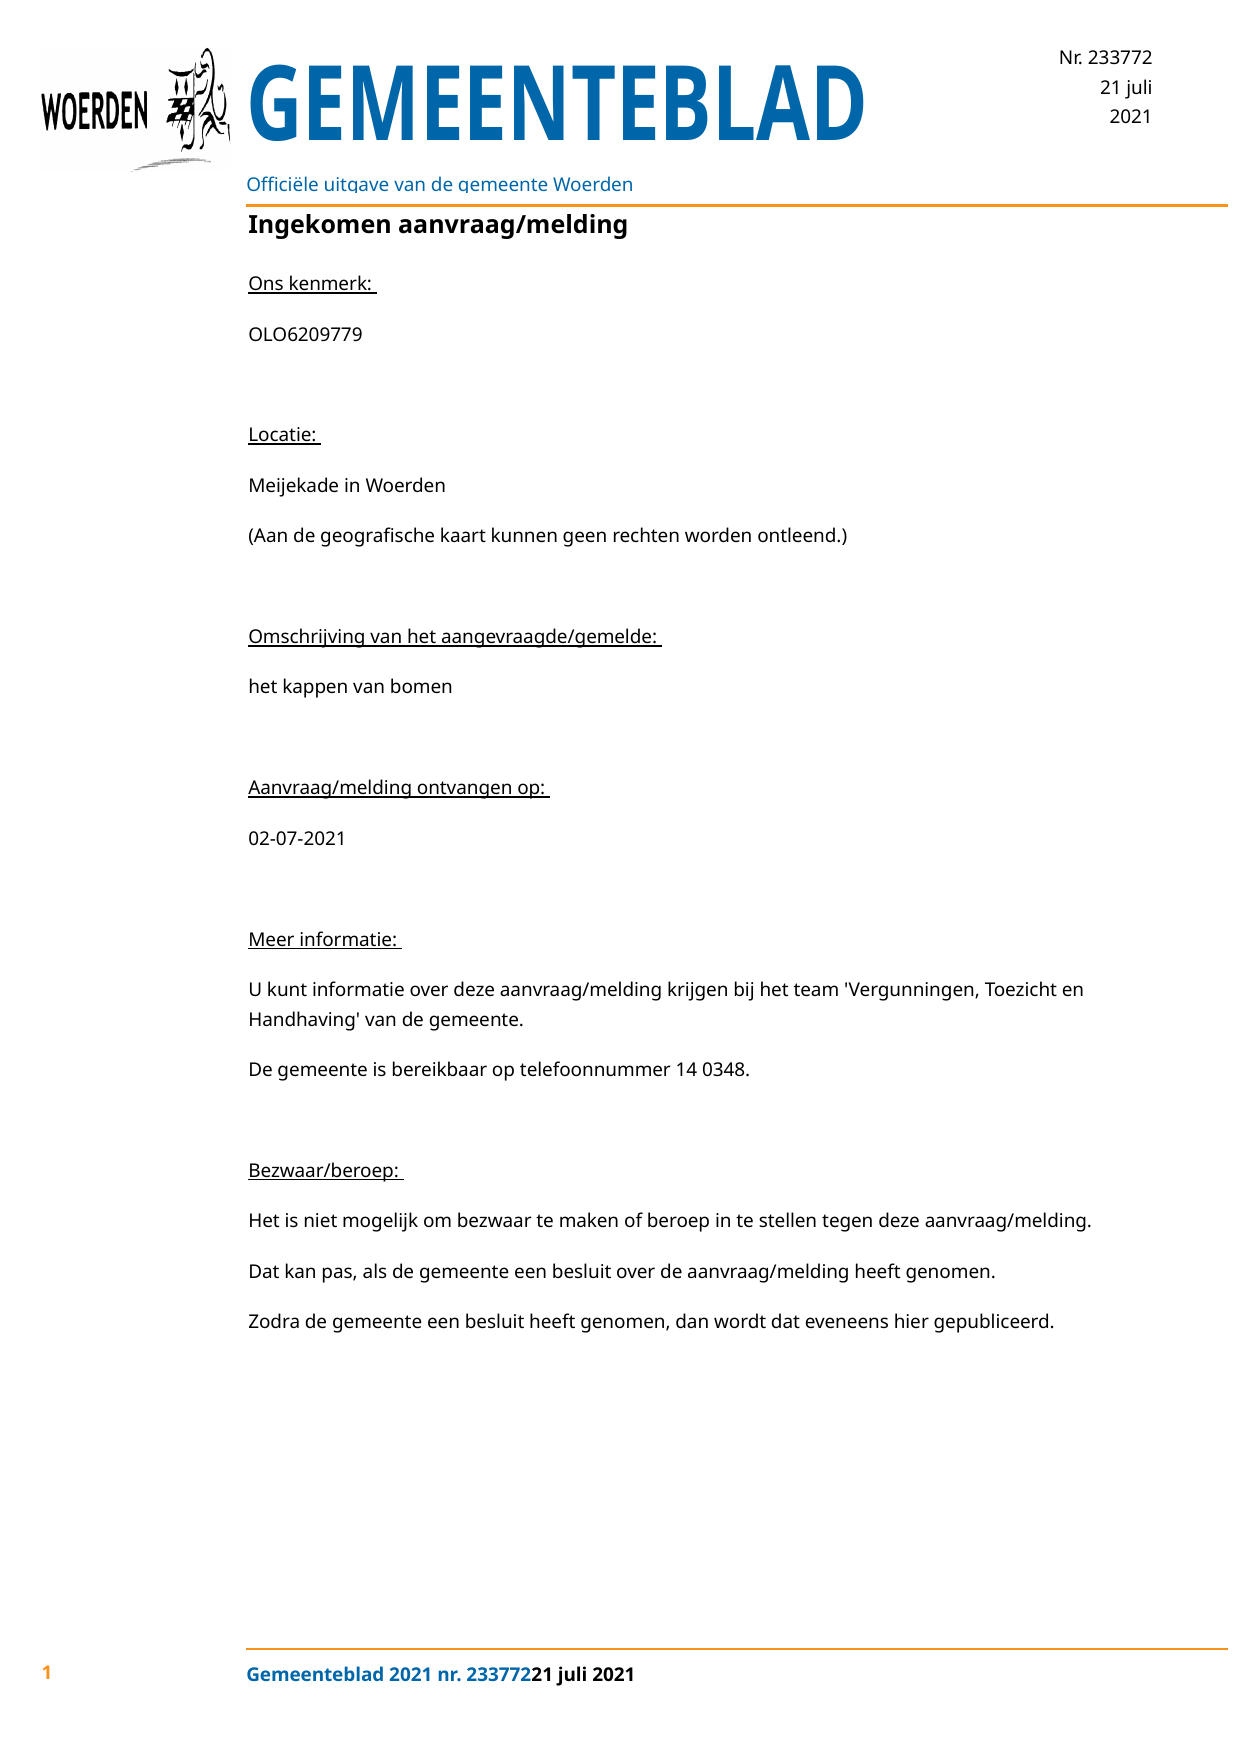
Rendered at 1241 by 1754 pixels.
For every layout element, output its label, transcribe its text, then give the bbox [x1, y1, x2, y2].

text (Aan de geografische kaart kunnen geen rechten worden ontleend.) [248, 522, 1152, 548]
text OLO6209779 [248, 321, 1152, 346]
text Ons kenmerk: [248, 270, 1152, 296]
text het kappen van bomen [248, 674, 1152, 699]
text Zodra de gemeente een besluit heeft genomen, dan wordt dat eveneens hier gepubliceerd. [248, 1308, 1152, 1334]
text Meijekade in Woerden [248, 472, 1152, 498]
text Aanvraag/melding ontvangen op: [248, 774, 1152, 800]
text 02-07-2021 [248, 825, 1152, 851]
text Ingekomen aanvraag/melding [248, 207, 1152, 241]
text Het is niet mogelijk om bezwaar te maken of beroep in te stellen tegen deze aanvraag/melding. [248, 1207, 1152, 1233]
picture [41, 47, 231, 172]
text Meer informatie: [248, 926, 1152, 951]
text Omschrijving van het aangevraagde/gemelde: [248, 623, 1152, 649]
text Dat kan pas, als de gemeente een besluit over de aanvraag/melding heeft genomen. [248, 1258, 1152, 1283]
text U kunt informatie over deze aanvraag/melding krijgen bij het team 'Vergunningen, Toezicht en Handhaving' van de gemeente. [248, 976, 1152, 1031]
text Locatie: [248, 422, 1152, 447]
text De gemeente is bereikbaar op telefoonnummer 14 0348. [248, 1056, 1152, 1082]
text Bezwaar/beroep: [248, 1157, 1152, 1183]
